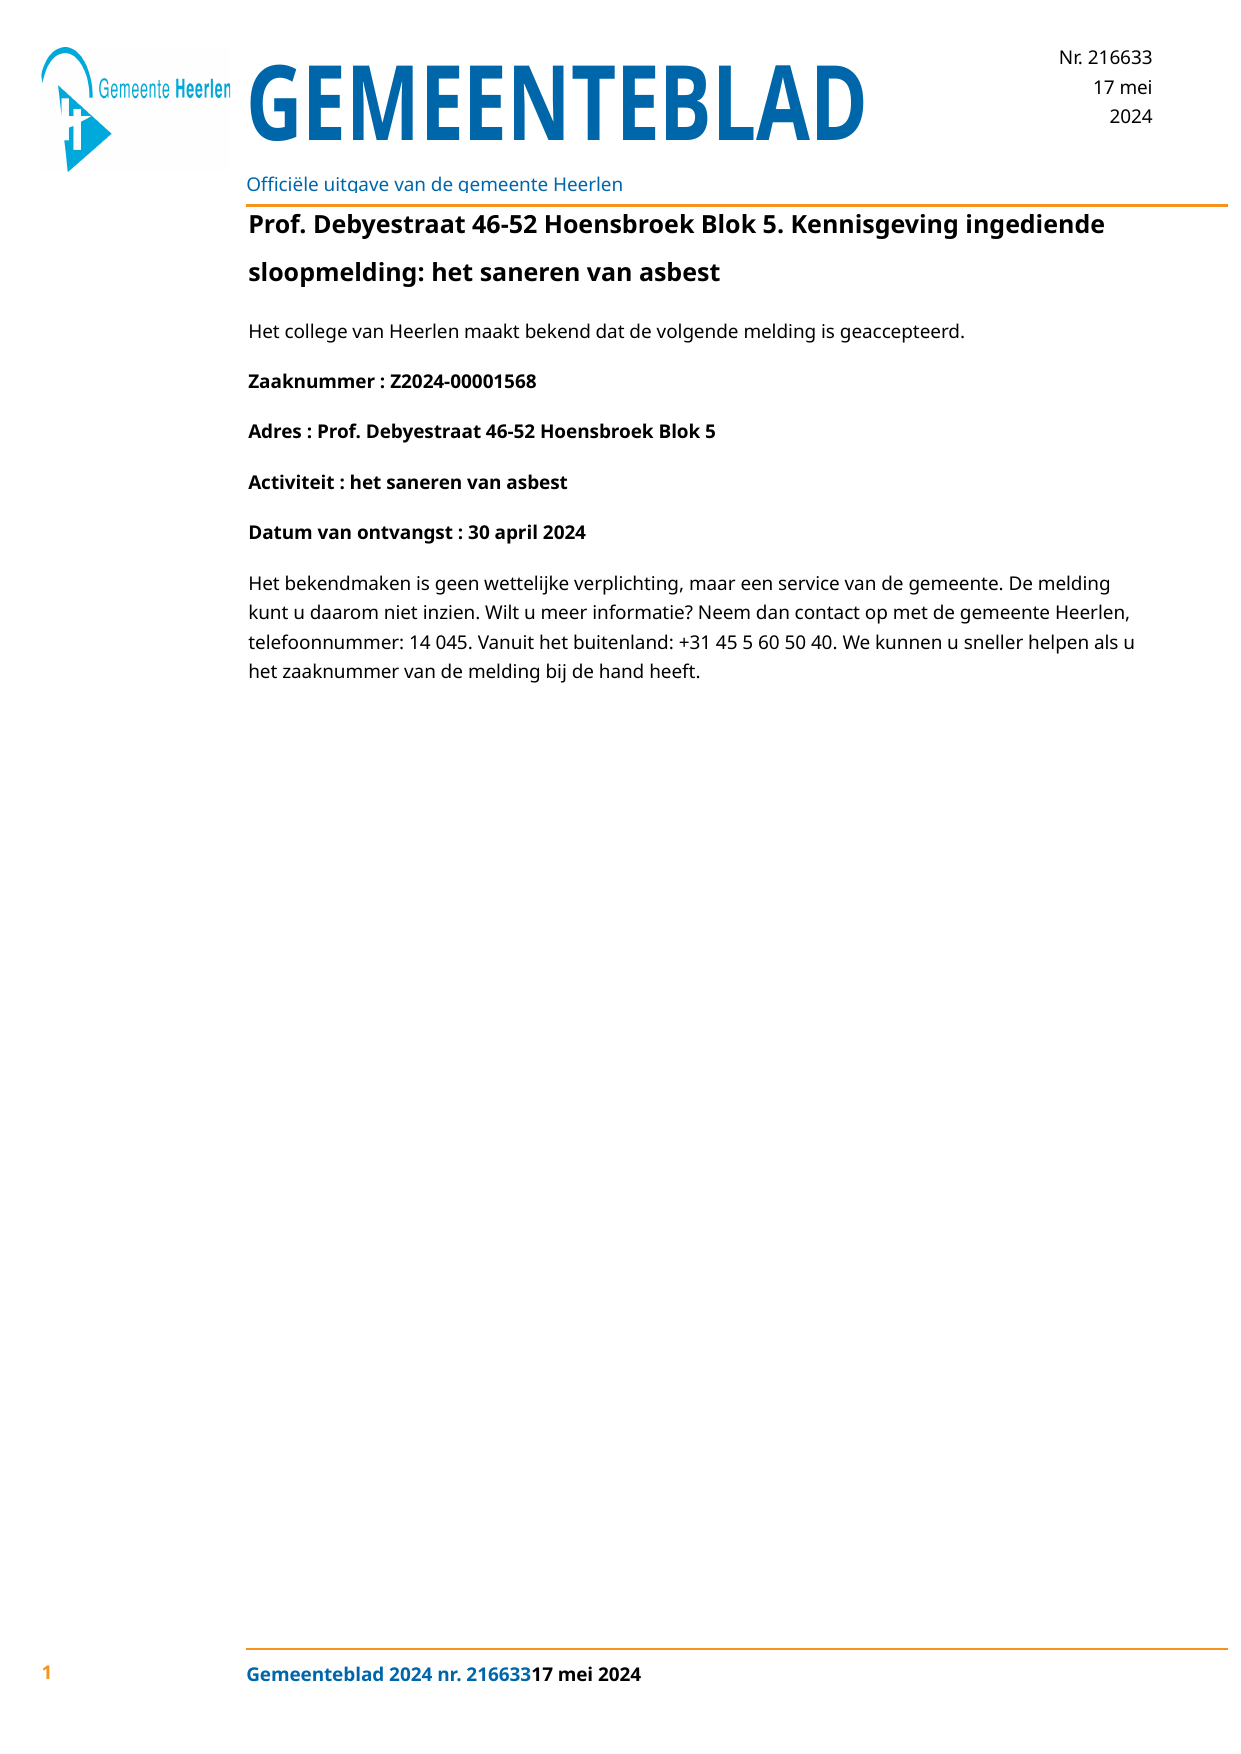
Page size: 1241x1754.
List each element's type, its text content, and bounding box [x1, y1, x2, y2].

text Adres : Prof. Debyestraat 46-52 Hoensbroek Blok 5 [248, 419, 1152, 444]
text Zaaknummer : Z2024-00001568 [248, 368, 1152, 394]
text Het college van Heerlen maakt bekend dat de volgende melding is geaccepteerd. [248, 318, 1152, 344]
text Activiteit : het saneren van asbest [248, 469, 1152, 495]
text Het bekendmaken is geen wettelijke verplichting, maar een service van de gemeente. De melding kunt u daarom niet inzien. Wilt u meer informatie? Neem dan contact op met de gemeente Heerlen, telefoonnummer: 14 045. Vanuit het buitenland: +31 45 5 60 50 40. We kunnen u sneller helpen als u het zaaknummer van de melding bij de hand heeft. [248, 570, 1152, 684]
picture [41, 47, 231, 172]
picture [41, 47, 59, 70]
text Datum van ontvangst : 30 april 2024 [248, 519, 1152, 545]
text Prof. Debyestraat 46-52 Hoensbroek Blok 5. Kennisgeving ingediende sloopmelding: het saneren van asbest [248, 207, 1152, 288]
